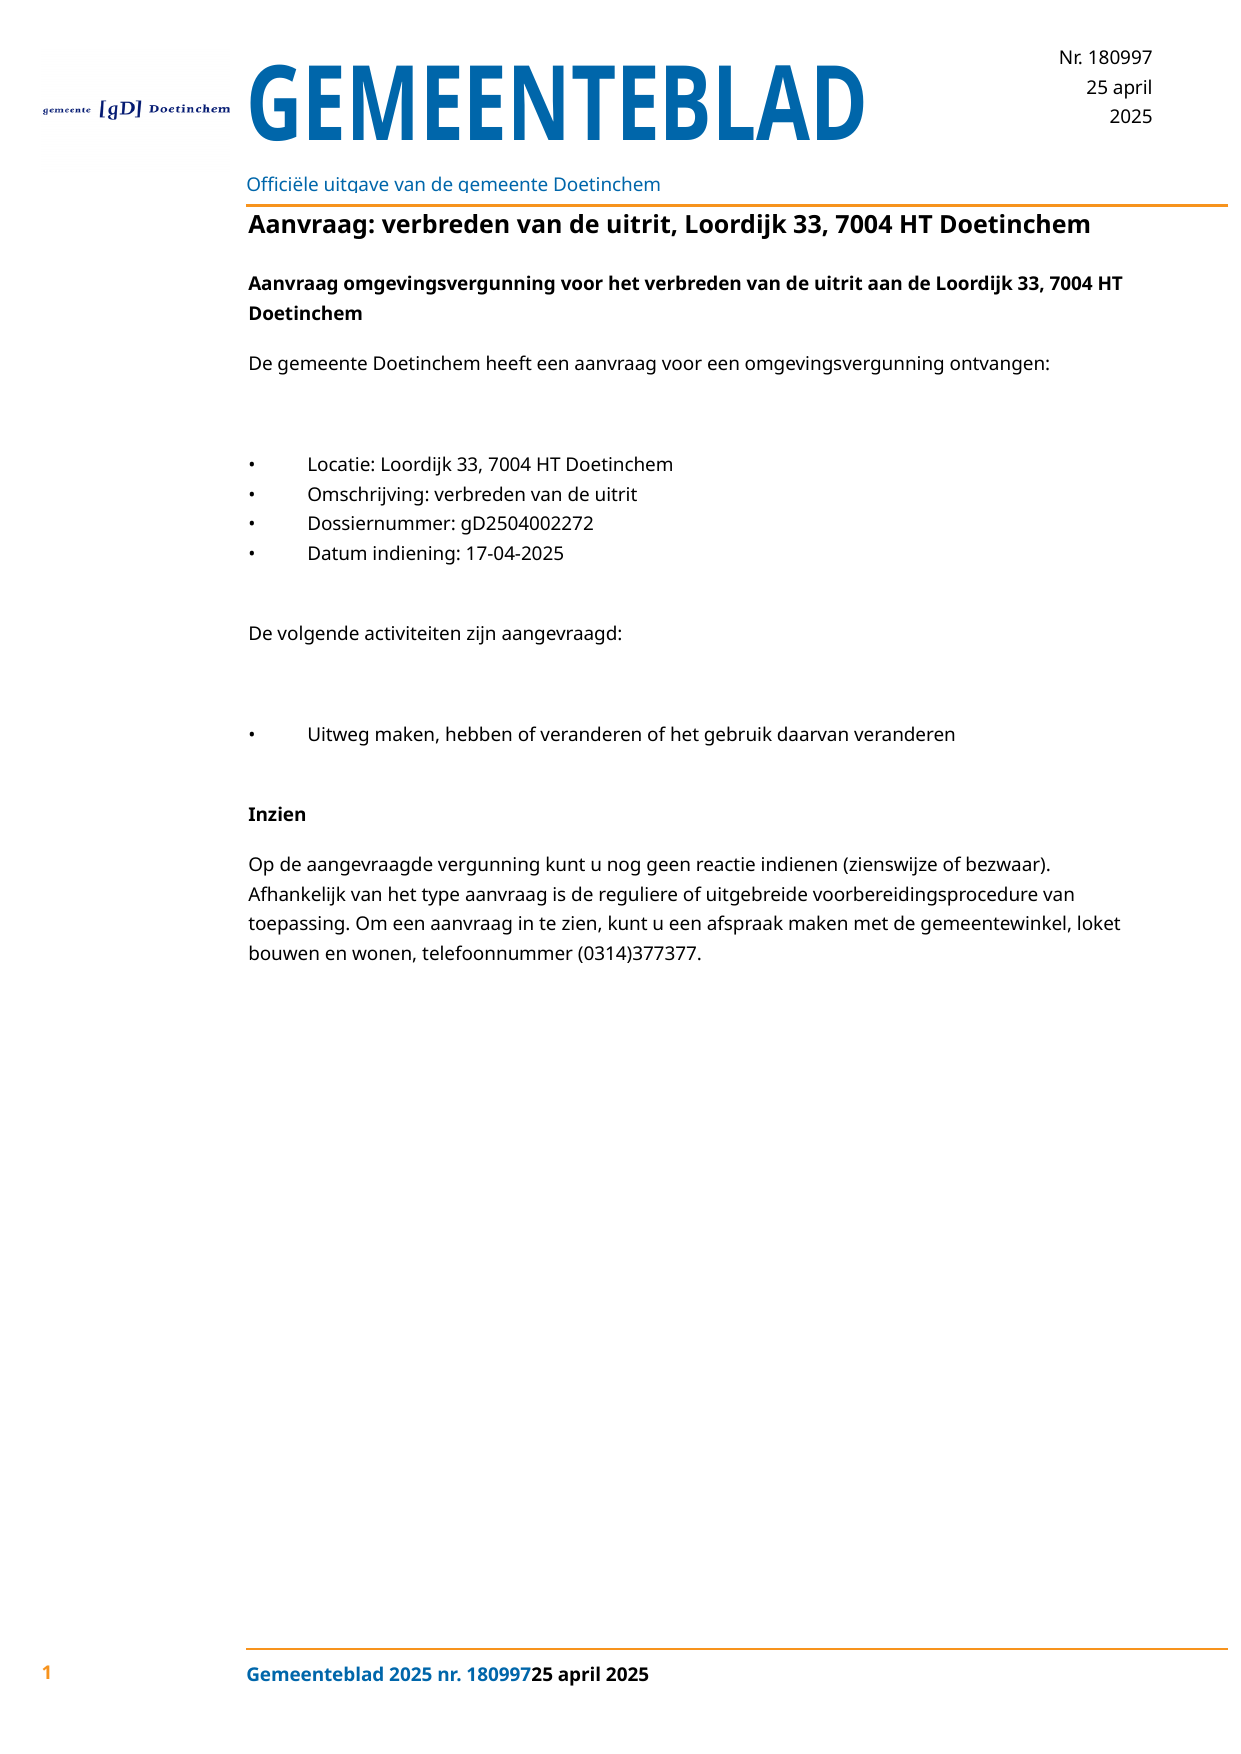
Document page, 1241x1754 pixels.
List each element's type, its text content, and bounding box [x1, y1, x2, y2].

list Dossiernummer: gD2504002272 [248, 510, 1152, 536]
text Inzien [248, 801, 1152, 826]
text Aanvraag: verbreden van de uitrit, Loordijk 33, 7004 HT Doetinchem [248, 207, 1152, 241]
list Datum indiening: 17-04-2025 [248, 540, 1152, 566]
text De volgende activiteiten zijn aangevraagd: [248, 620, 1152, 646]
list Uitweg maken, hebben of veranderen of het gebruik daarvan veranderen [248, 721, 1152, 746]
text De gemeente Doetinchem heeft een aanvraag voor een omgevingsvergunning ontvangen: [248, 350, 1152, 376]
text Op de aangevraagde vergunning kunt u nog geen reactie indienen (zienswijze of bezwaar). Afhankelijk van het type aanvraag is de reguliere of uitgebreide voorbereidingsprocedure van toepassing. Om een aanvraag in te zien, kunt u een afspraak maken met de gemeentewinkel, loket bouwen en wonen, telefoonnummer (0314)377377. [248, 851, 1152, 966]
list Locatie: Loordijk 33, 7004 HT Doetinchem [248, 451, 1152, 477]
picture [41, 47, 231, 172]
list Omschrijving: verbreden van de uitrit [248, 481, 1152, 506]
text Aanvraag omgevingsvergunning voor het verbreden van de uitrit aan de Loordijk 33, 7004 HT Doetinchem [248, 270, 1152, 326]
